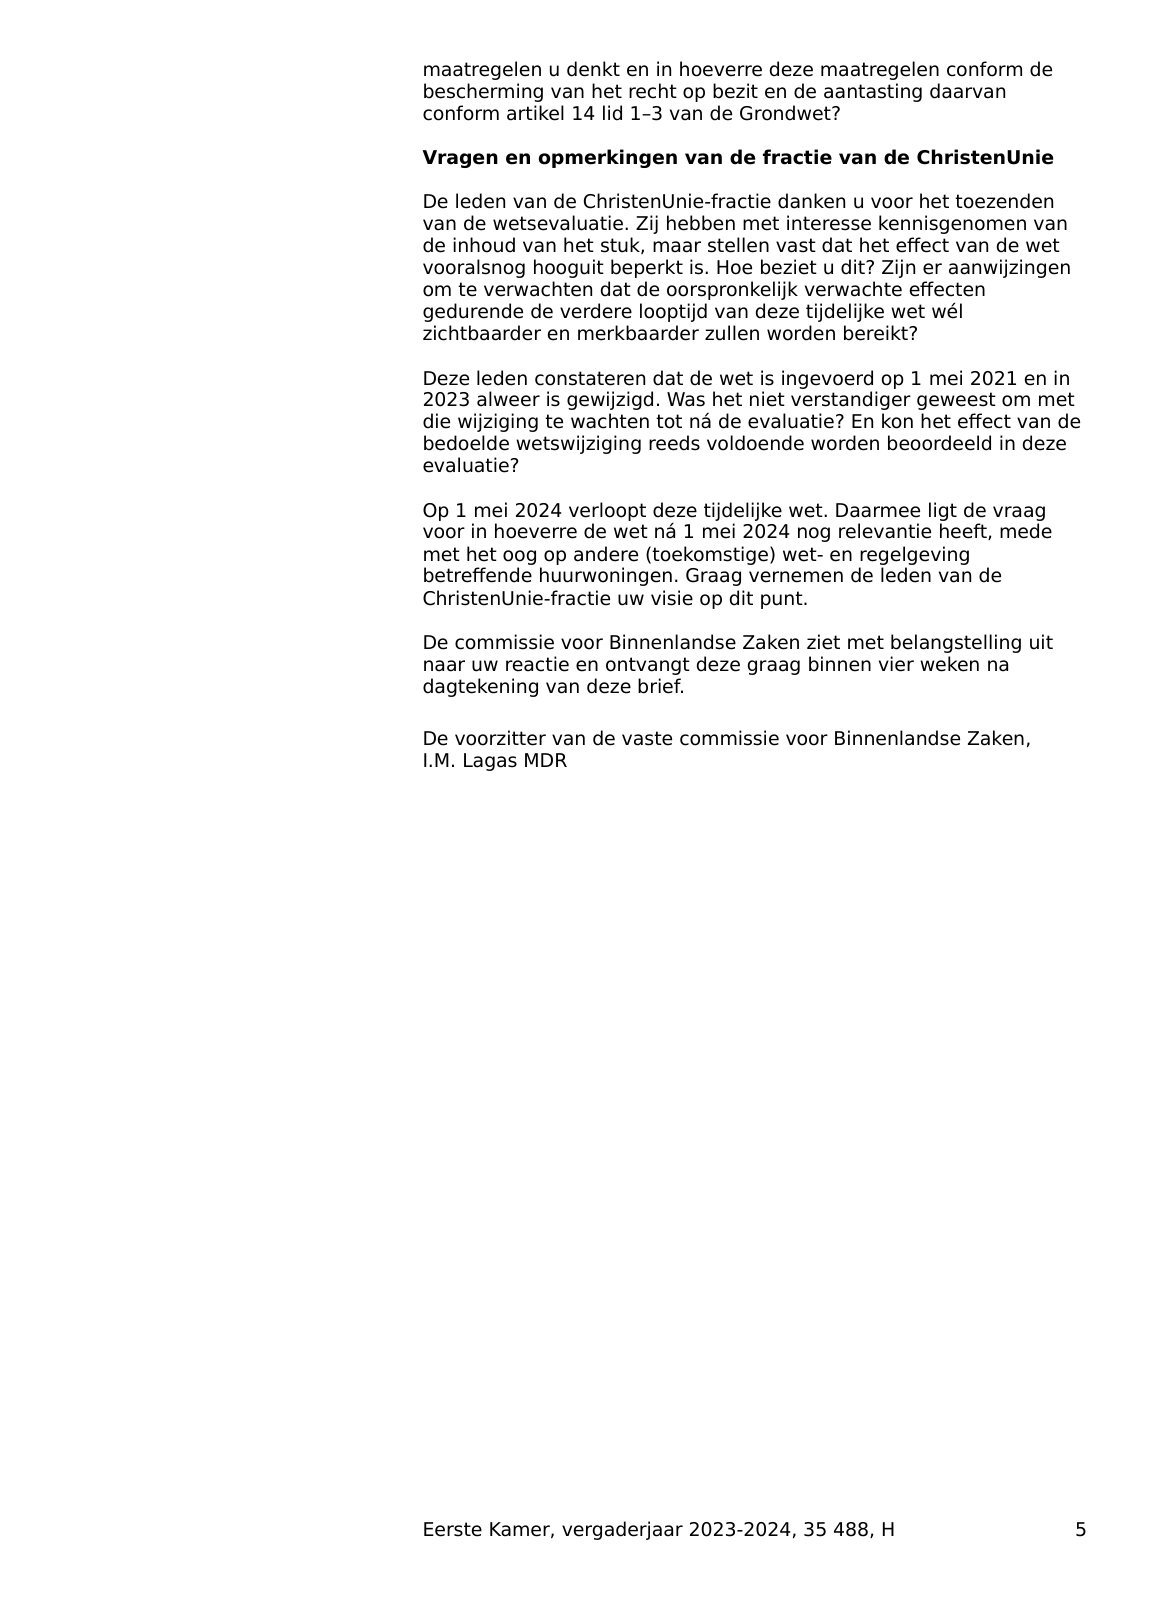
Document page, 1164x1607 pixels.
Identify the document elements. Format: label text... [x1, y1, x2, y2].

text maatregelen u denkt en in hoeverre deze maatregelen conform de bescherming van het recht op bezit en de aantasting daarvan conform artikel 14 lid 1–3 van de Grondwet? [422, 59, 1087, 125]
text Op 1 mei 2024 verloopt deze tijdelijke wet. Daarmee ligt de vraag voor in hoeverre de wet ná 1 mei 2024 nog relevantie heeft, mede met het oog op andere (toekomstige) wet- en regelgeving betreffende huurwoningen. Graag vernemen de leden van de ChristenUnie-fractie uw visie op dit punt. [422, 499, 1087, 609]
text Deze leden constateren dat de wet is ingevoerd op 1 mei 2021 en in 2023 alweer is gewijzigd. Was het niet verstandiger geweest om met die wijziging te wachten tot ná de evaluatie? En kon het effect van de bedoelde wetswijziging reeds voldoende worden beoordeeld in deze evaluatie? [422, 367, 1087, 477]
text De voorzitter van de vaste commissie voor Binnenlandse Zaken, I.M. Lagas MDR [422, 727, 1087, 771]
text De leden van de ChristenUnie-fractie danken u voor het toezenden van de wetsevaluatie. Zij hebben met interesse kennisgenomen van de inhoud van het stuk, maar stellen vast dat het effect van de wet vooralsnog hooguit beperkt is. Hoe beziet u dit? Zijn er aanwijzingen om te verwachten dat de oorspronkelijk verwachte effecten gedurende de verdere looptijd van deze tijdelijke wet wél zichtbaarder en merkbaarder zullen worden bereikt? [422, 191, 1087, 345]
text De commissie voor Binnenlandse Zaken ziet met belangstelling uit naar uw reactie en ontvangt deze graag binnen vier weken na dagtekening van deze brief. [422, 632, 1087, 697]
subtitle Vragen en opmerkingen van de fractie van de ChristenUnie [422, 147, 1087, 169]
